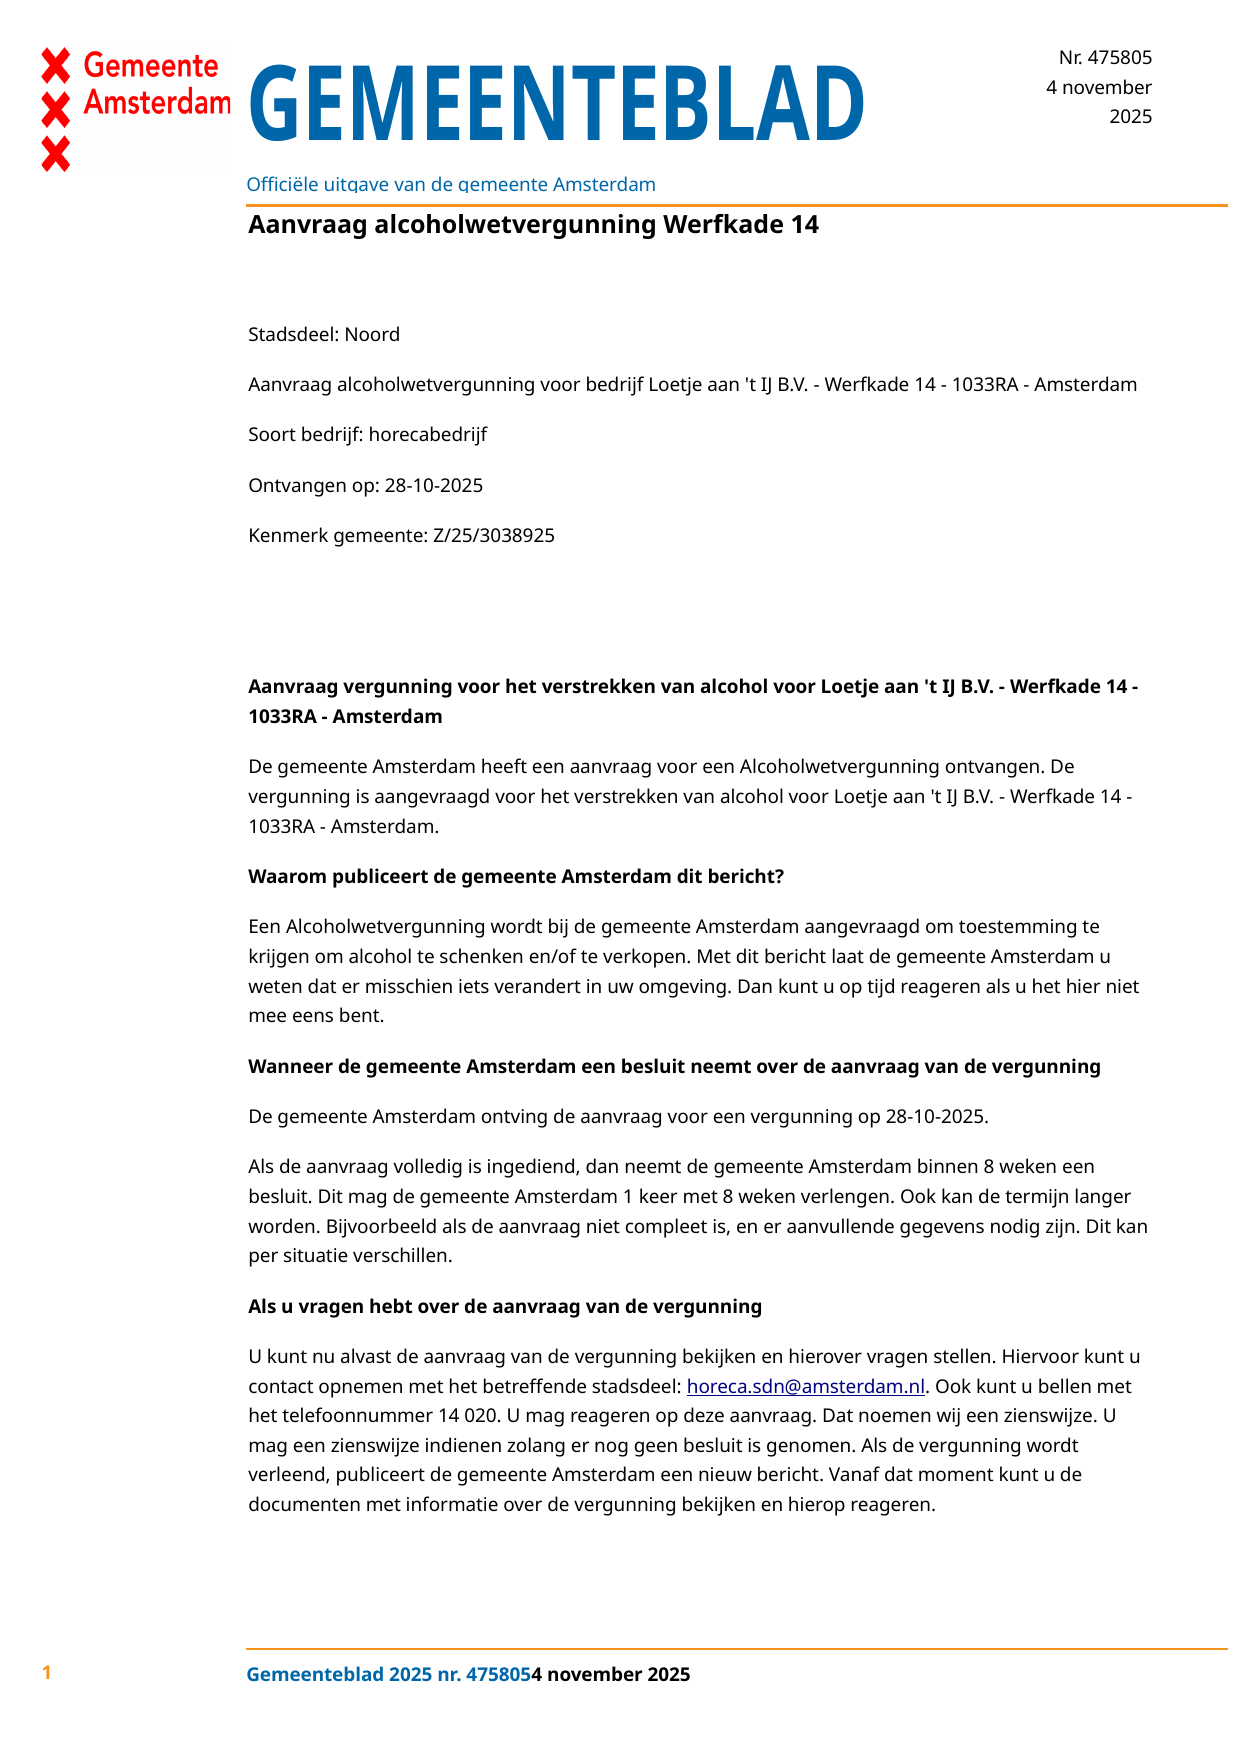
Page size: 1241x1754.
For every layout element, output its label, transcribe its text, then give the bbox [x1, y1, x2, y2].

text Als u vragen hebt over de aanvraag van de vergunning [248, 1293, 1152, 1318]
picture [41, 47, 231, 172]
text Soort bedrijf: horecabedrijf [248, 422, 1152, 447]
text Waarom publiceert de gemeente Amsterdam dit bericht? [248, 863, 1152, 889]
text Kenmerk gemeente: Z/25/3038925 [248, 522, 1152, 548]
text Ontvangen op: 28-10-2025 [248, 472, 1152, 498]
text Aanvraag alcoholwetvergunning voor bedrijf Loetje aan 't IJ B.V. - Werfkade 14 - 1033RA - Amsterdam [248, 371, 1152, 397]
text De gemeente Amsterdam heeft een aanvraag voor een Alcoholwetvergunning ontvangen. De vergunning is aangevraagd voor het verstrekken van alcohol voor Loetje aan 't IJ B.V. - Werfkade 14 - 1033RA - Amsterdam. [248, 754, 1152, 838]
text Aanvraag vergunning voor het verstrekken van alcohol voor Loetje aan 't IJ B.V. - Werfkade 14 - 1033RA - Amsterdam [248, 674, 1152, 729]
text De gemeente Amsterdam ontving de aanvraag voor een vergunning op 28-10-2025. [248, 1103, 1152, 1129]
text U kunt nu alvast de aanvraag van de vergunning bekijken en hierover vragen stellen. Hiervoor kunt u contact opnemen met het betreffende stadsdeel: horeca.sdn@amsterdam.nl. Ook kunt u bellen met het telefoonnummer 14 020. U mag reageren op deze aanvraag. Dat noemen wij een zienswijze. U mag een zienswijze indienen zolang er nog geen besluit is genomen. Als de vergunning wordt verleend, publiceert de gemeente Amsterdam een nieuw bericht. Vanaf dat moment kunt u de documenten met informatie over de vergunning bekijken en hierop reageren. [248, 1343, 1152, 1517]
text Aanvraag alcoholwetvergunning Werfkade 14 [248, 207, 1152, 241]
text Als de aanvraag volledig is ingediend, dan neemt de gemeente Amsterdam binnen 8 weken een besluit. Dit mag de gemeente Amsterdam 1 keer met 8 weken verlengen. Ook kan de termijn langer worden. Bijvoorbeeld als de aanvraag niet compleet is, en er aanvullende gegevens nodig zijn. Dit kan per situatie verschillen. [248, 1154, 1152, 1268]
text Stadsdeel: Noord [248, 321, 1152, 346]
text Wanneer de gemeente Amsterdam een besluit neemt over de aanvraag van de vergunning [248, 1053, 1152, 1078]
text Een Alcoholwetvergunning wordt bij de gemeente Amsterdam aangevraagd om toestemming te krijgen om alcohol te schenken en/of te verkopen. Met dit bericht laat de gemeente Amsterdam u weten dat er misschien iets verandert in uw omgeving. Dan kunt u op tijd reageren als u het hier niet mee eens bent. [248, 914, 1152, 1028]
